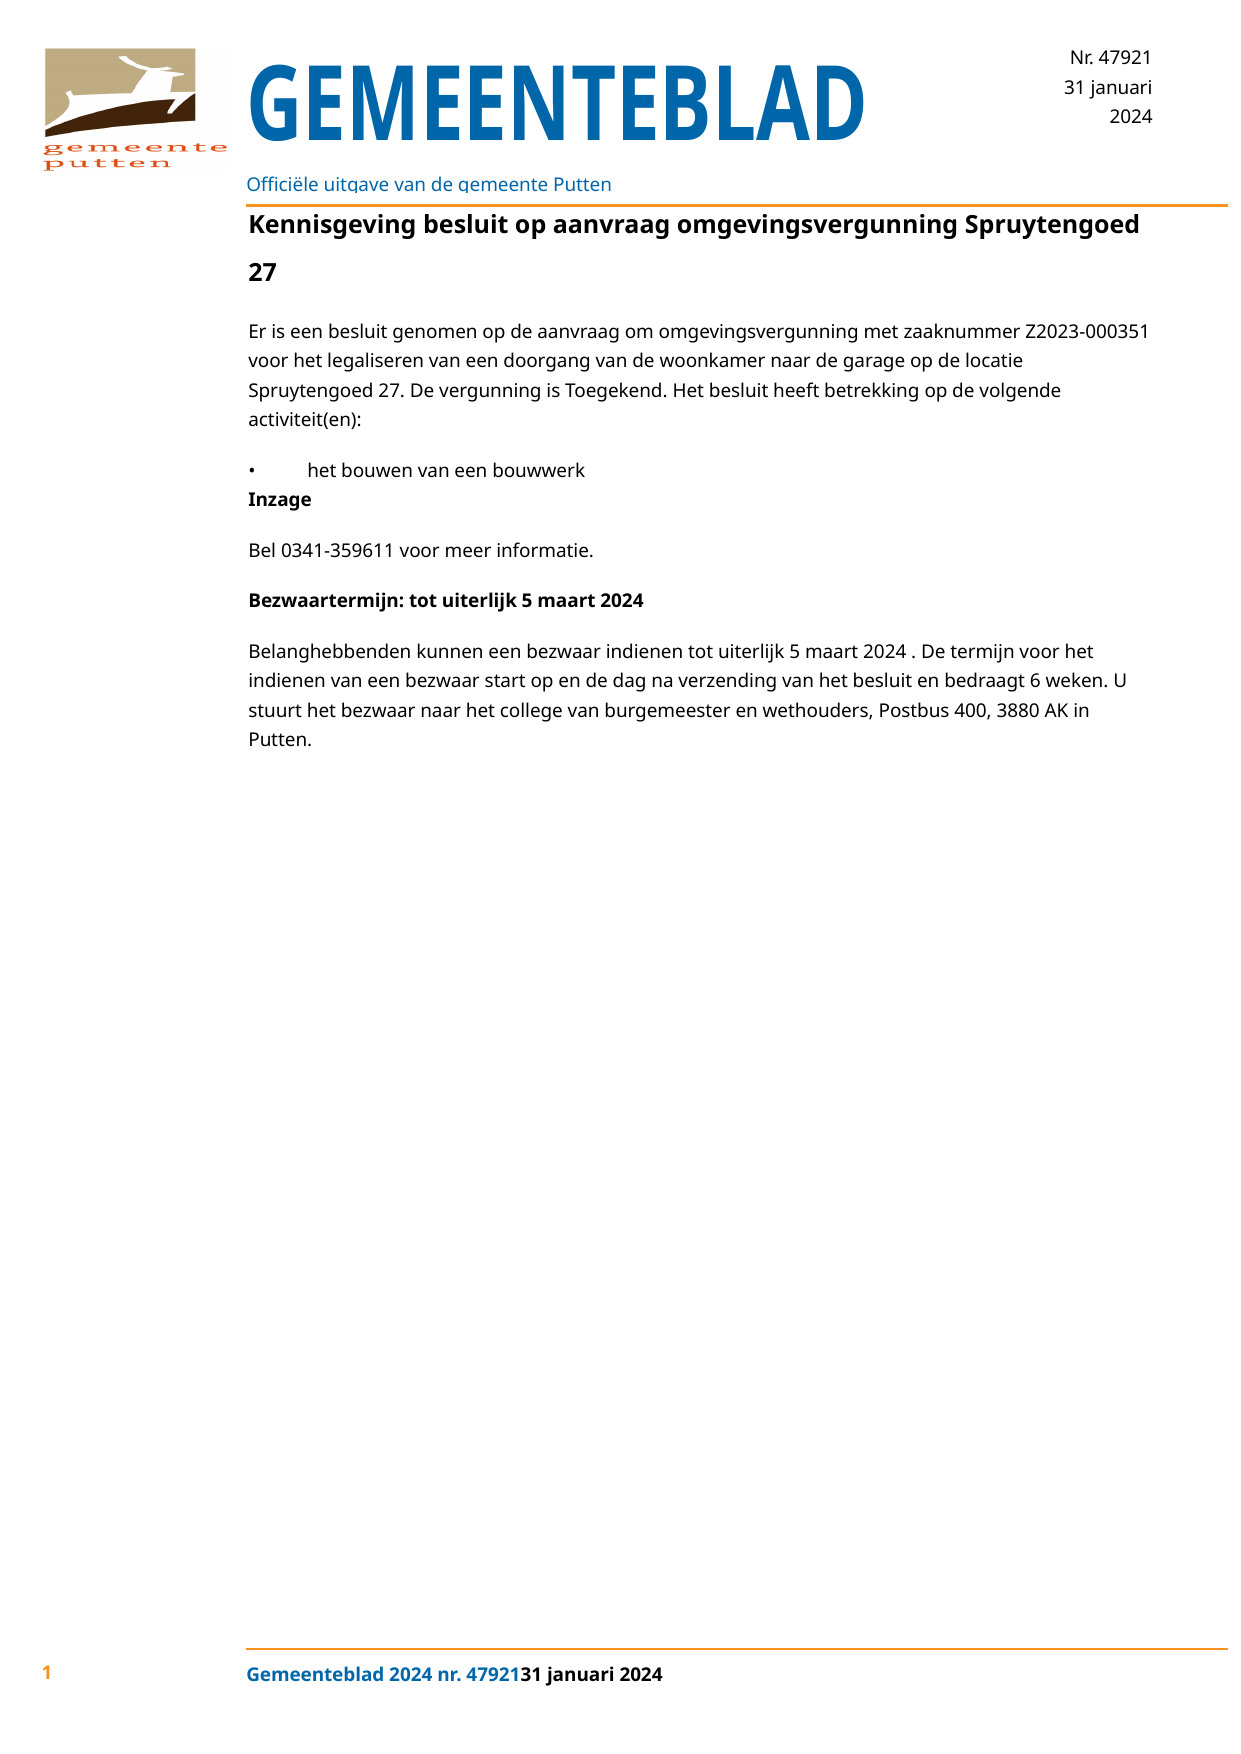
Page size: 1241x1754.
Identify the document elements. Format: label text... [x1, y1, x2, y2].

text Kennisgeving besluit op aanvraag omgevingsvergunning Spruytengoed 27 [248, 207, 1152, 288]
picture [41, 47, 231, 172]
list het bouwen van een bouwwerk [248, 457, 1152, 483]
text Belanghebbenden kunnen een bezwaar indienen tot uiterlijk 5 maart 2024 . De termijn voor het indienen van een bezwaar start op en de dag na verzending van het besluit en bedraagt 6 weken. U stuurt het bezwaar naar het college van burgemeester en wethouders, Postbus 400, 3880 AK in Putten. [248, 638, 1152, 752]
text Bel 0341-359611 voor meer informatie. [248, 537, 1152, 563]
text Inzage [248, 487, 1152, 512]
text Bezwaartermijn: tot uiterlijk 5 maart 2024 [248, 587, 1152, 613]
text Er is een besluit genomen op de aanvraag om omgevingsvergunning met zaaknummer Z2023-000351 voor het legaliseren van een doorgang van de woonkamer naar de garage op de locatie Spruytengoed 27. De vergunning is Toegekend. Het besluit heeft betrekking op de volgende activiteit(en): [248, 318, 1152, 432]
